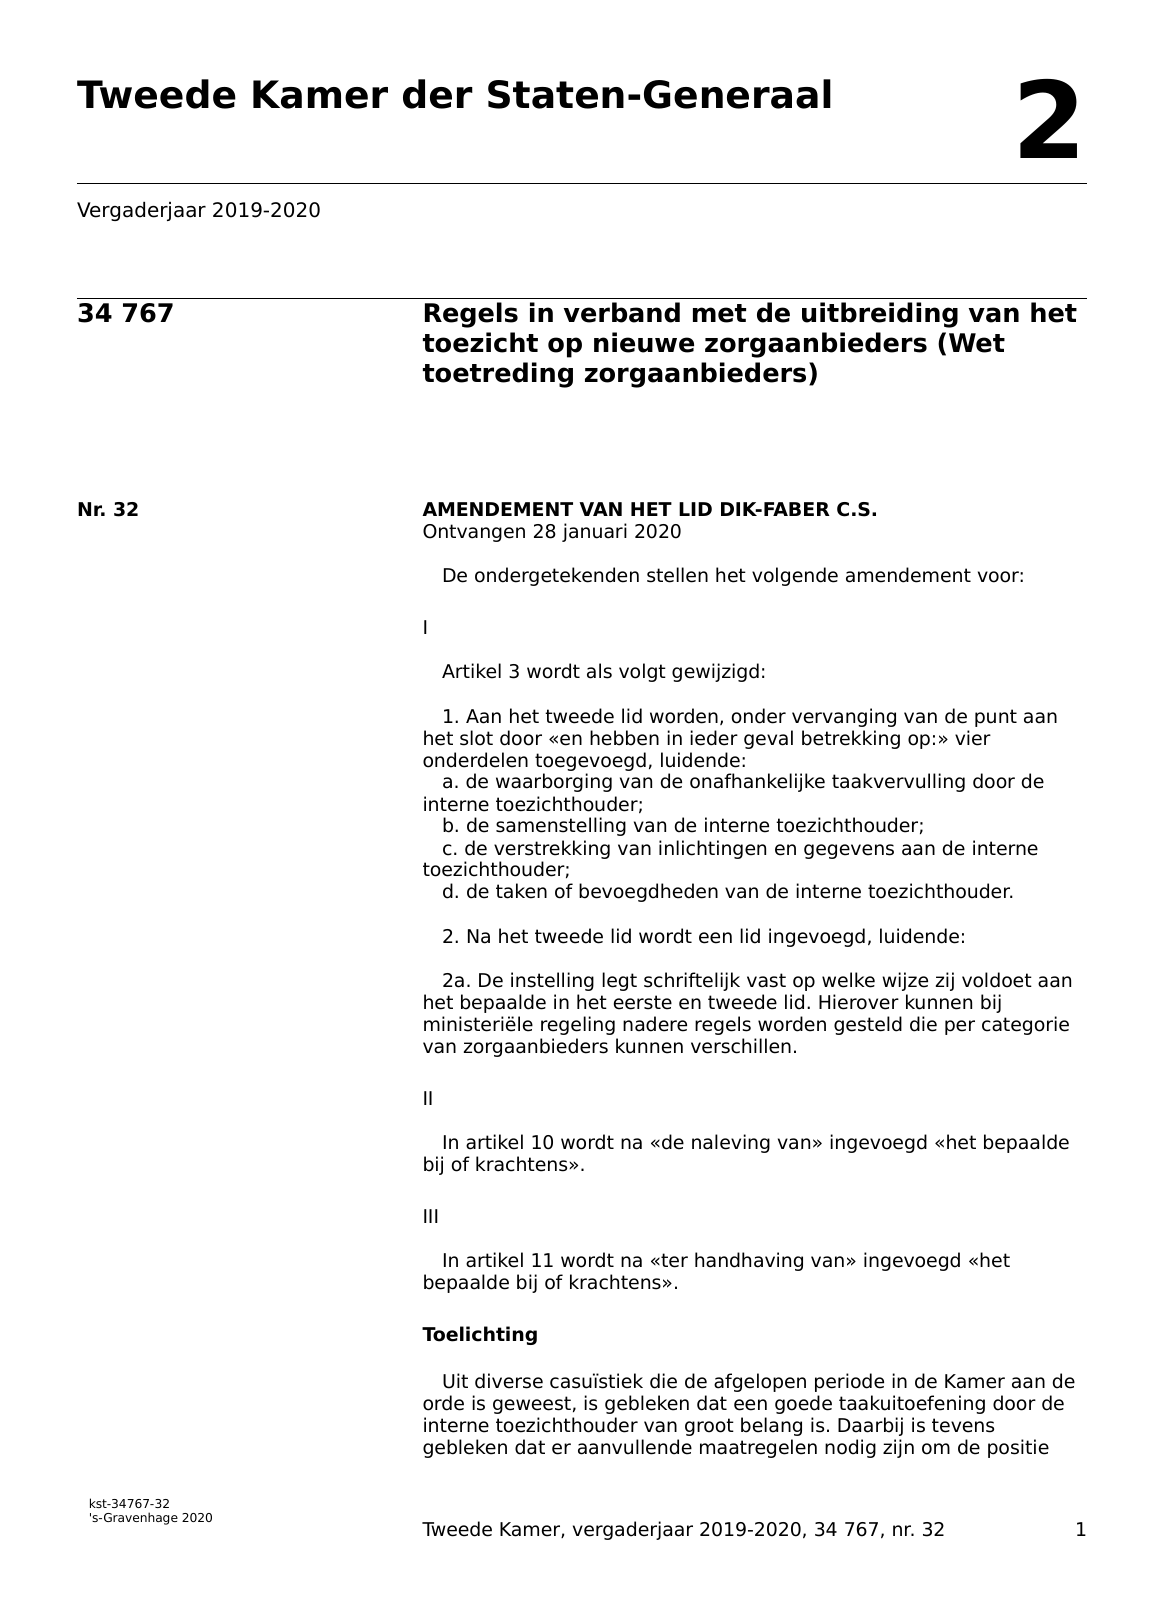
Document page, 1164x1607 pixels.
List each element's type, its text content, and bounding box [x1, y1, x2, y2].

text In artikel 10 wordt na «de naleving van» ingevoegd «het bepaalde bij of krachtens». [422, 1132, 1087, 1176]
text kst-34767-32 [88, 1497, 323, 1511]
text Artikel 3 wordt als volgt gewijzigd: [422, 661, 1087, 683]
text 2. Na het tweede lid wordt een lid ingevoegd, luidende: [422, 926, 1087, 947]
text 2a. De instelling legt schriftelijk vast op welke wijze zij voldoet aan het bepaalde in het eerste en tweede lid. Hierover kunnen bij ministeriële regeling nadere regels worden gesteld die per categorie van zorgaanbieders kunnen verschillen. [422, 970, 1087, 1058]
text 's-Gravenhage 2020 [88, 1511, 323, 1525]
table_cell Vergaderjaar 2019-2020 [77, 184, 1087, 298]
text De ondergetekenden stellen het volgende amendement voor: [422, 565, 1087, 587]
text 1. Aan het tweede lid worden, onder vervanging van de punt aan het slot door «en hebben in ieder geval betrekking op:» vier onderdelen toegevoegd, luidende: [422, 706, 1087, 771]
text In artikel 11 wordt na «ter handhaving van» ingevoegd «het bepaalde bij of krachtens». [422, 1250, 1087, 1294]
subtitle II [422, 1088, 1087, 1109]
text c. de verstrekking van inlichtingen en gegevens aan de interne toezichthouder; [422, 837, 1087, 881]
text Uit diverse casuïstiek die de afgelopen periode in de Kamer aan de orde is geweest, is gebleken dat een goede taakuitoefening door de interne toezichthouder van groot belang is. Daarbij is tevens gebleken dat er aanvullende maatregelen nodig zijn om de positie [422, 1371, 1087, 1459]
text a. de waarborging van de onafhankelijke taakvervulling door de interne toezichthouder; [422, 771, 1087, 815]
table_header Tweede Kamer der Staten-Generaal [77, 59, 886, 183]
subtitle 34 767 Regels in verband met de uitbreiding van het toezicht op nieuwe zorgaanbieders (Wet toetreding zorgaanbieders) [77, 299, 1087, 388]
subtitle Nr. 32 AMENDEMENT VAN HET LID DIK-FABER C.S. [77, 499, 1087, 521]
text Ontvangen 28 januari 2020 [422, 521, 1087, 543]
table_header 2 [886, 59, 1087, 183]
subtitle Toelichting [422, 1324, 1087, 1346]
subtitle III [422, 1206, 1087, 1228]
text d. de taken of bevoegdheden van de interne toezichthouder. [422, 881, 1087, 903]
text b. de samenstelling van de interne toezichthouder; [422, 815, 1087, 837]
subtitle I [422, 617, 1087, 639]
